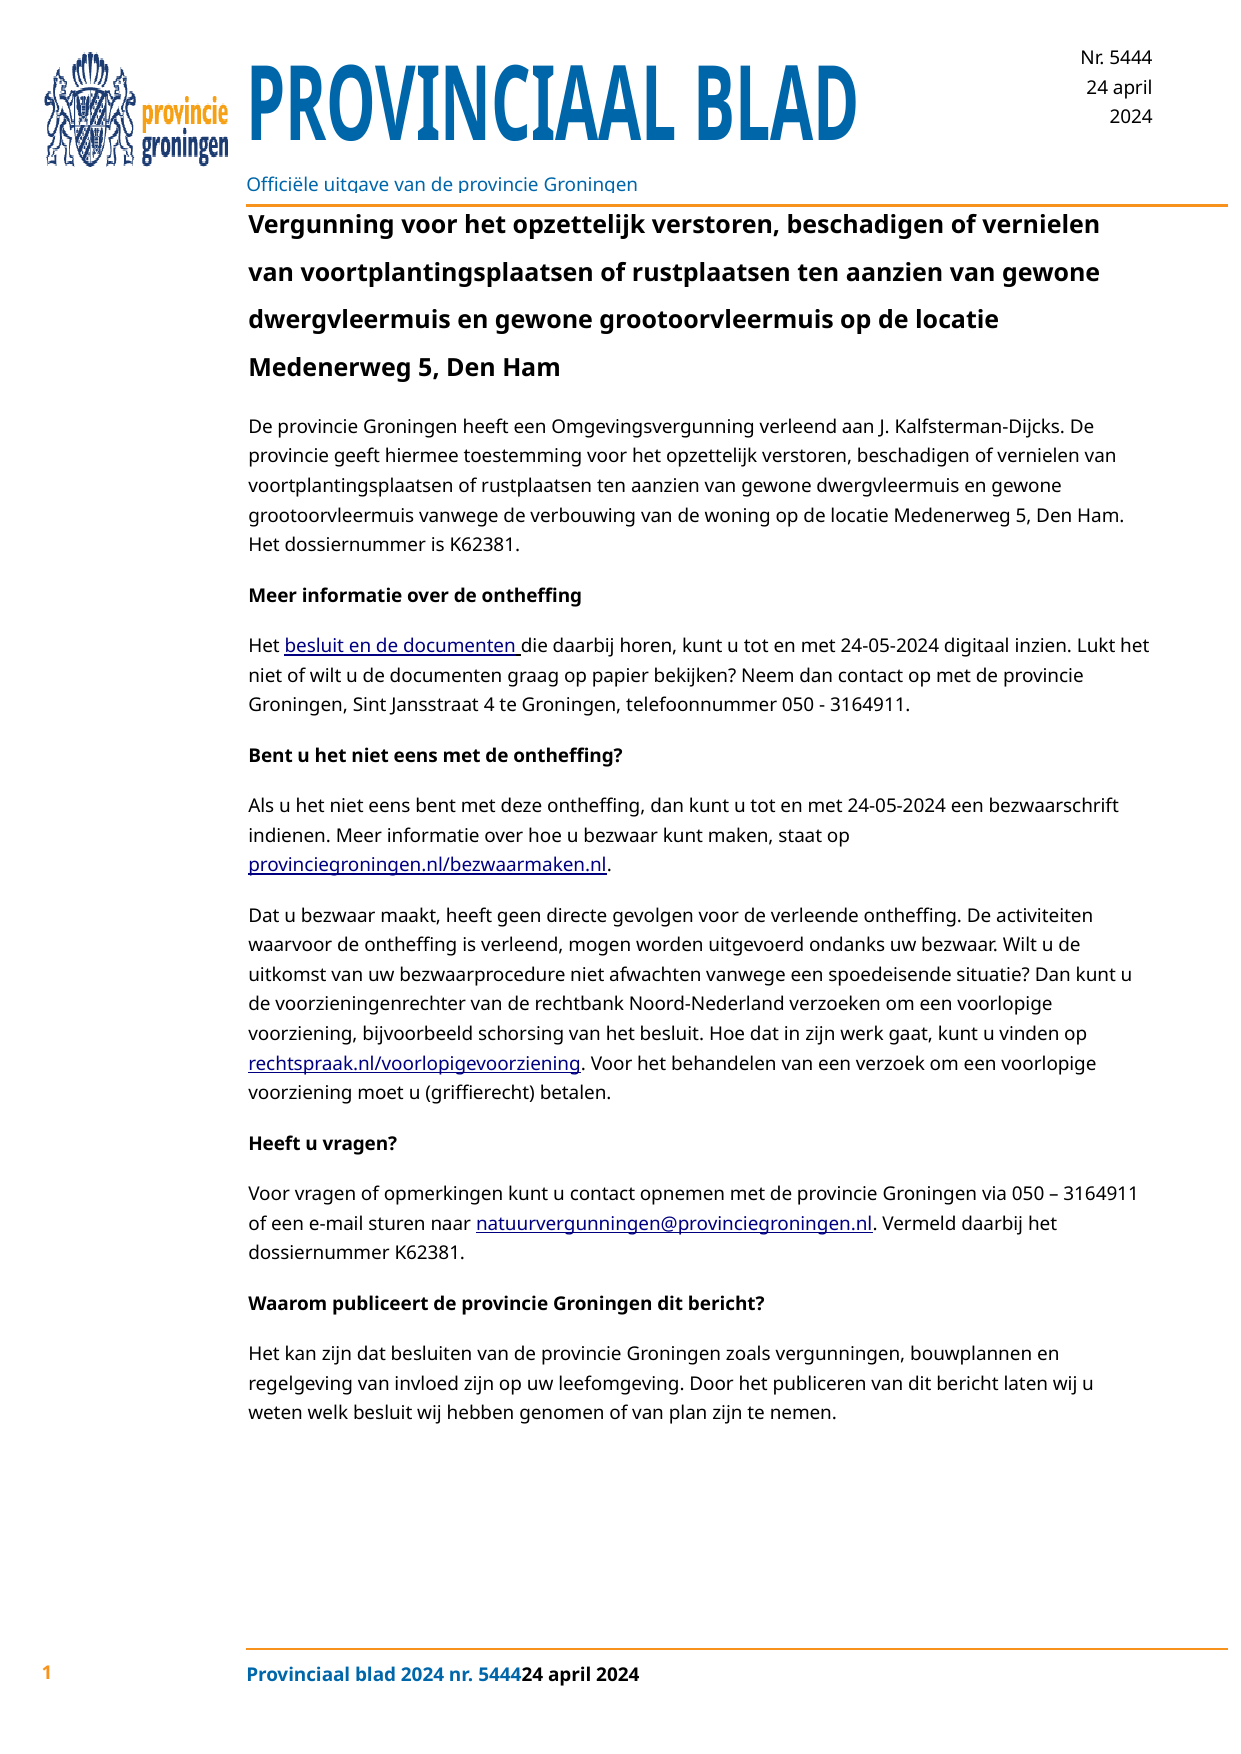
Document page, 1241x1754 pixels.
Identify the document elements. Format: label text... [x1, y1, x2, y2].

text Vergunning voor het opzettelijk verstoren, beschadigen of vernielen van voortplantingsplaatsen of rustplaatsen ten aanzien van gewone dwergvleermuis en gewone grootoorvleermuis op de locatie Medenerweg 5, Den Ham [248, 207, 1152, 384]
text Het kan zijn dat besluiten van de provincie Groningen zoals vergunningen, bouwplannen en regelgeving van invloed zijn op uw leefomgeving. Door het publiceren van dit bericht laten wij u weten welk besluit wij hebben genomen of van plan zijn te nemen. [248, 1340, 1152, 1425]
picture [41, 47, 231, 172]
text Voor vragen of opmerkingen kunt u contact opnemen met de provincie Groningen via 050 – 3164911 of een e-mail sturen naar natuurvergunningen@provinciegroningen.nl. Vermeld daarbij het dossiernummer K62381. [248, 1180, 1152, 1265]
text Meer informatie over de ontheffing [248, 582, 1152, 608]
text Als u het niet eens bent met deze ontheffing, dan kunt u tot en met 24-05-2024 een bezwaarschrift indienen. Meer informatie over hoe u bezwaar kunt maken, staat op provinciegroningen.nl/bezwaarmaken.nl. [248, 792, 1152, 877]
text Dat u bezwaar maakt, heeft geen directe gevolgen voor de verleende ontheffing. De activiteiten waarvoor de ontheffing is verleend, mogen worden uitgevoerd ondanks uw bezwaar. Wilt u de uitkomst van uw bezwaarprocedure niet afwachten vanwege een spoedeisende situatie? Dan kunt u de voorzieningenrechter van de rechtbank Noord-Nederland verzoeken om een voorlopige voorziening, bijvoorbeeld schorsing van het besluit. Hoe dat in zijn werk gaat, kunt u vinden op rechtspraak.nl/voorlopigevoorziening. Voor het behandelen van een verzoek om een voorlopige voorziening moet u (griffierecht) betalen. [248, 902, 1152, 1105]
text Het besluit en de documenten die daarbij horen, kunt u tot en met 24-05-2024 digitaal inzien. Lukt het niet of wilt u de documenten graag op papier bekijken? Neem dan contact op met de provincie Groningen, Sint Jansstraat 4 te Groningen, telefoonnummer 050 - 3164911. [248, 632, 1152, 717]
text Waarom publiceert de provincie Groningen dit bericht? [248, 1290, 1152, 1316]
text De provincie Groningen heeft een Omgevingsvergunning verleend aan J. Kalfsterman-Dijcks. De provincie geeft hiermee toestemming voor het opzettelijk verstoren, beschadigen of vernielen van voortplantingsplaatsen of rustplaatsen ten aanzien van gewone dwergvleermuis en gewone grootoorvleermuis vanwege de verbouwing van de woning op de locatie Medenerweg 5, Den Ham. Het dossiernummer is K62381. [248, 413, 1152, 557]
text Heeft u vragen? [248, 1130, 1152, 1156]
text Bent u het niet eens met de ontheffing? [248, 742, 1152, 768]
